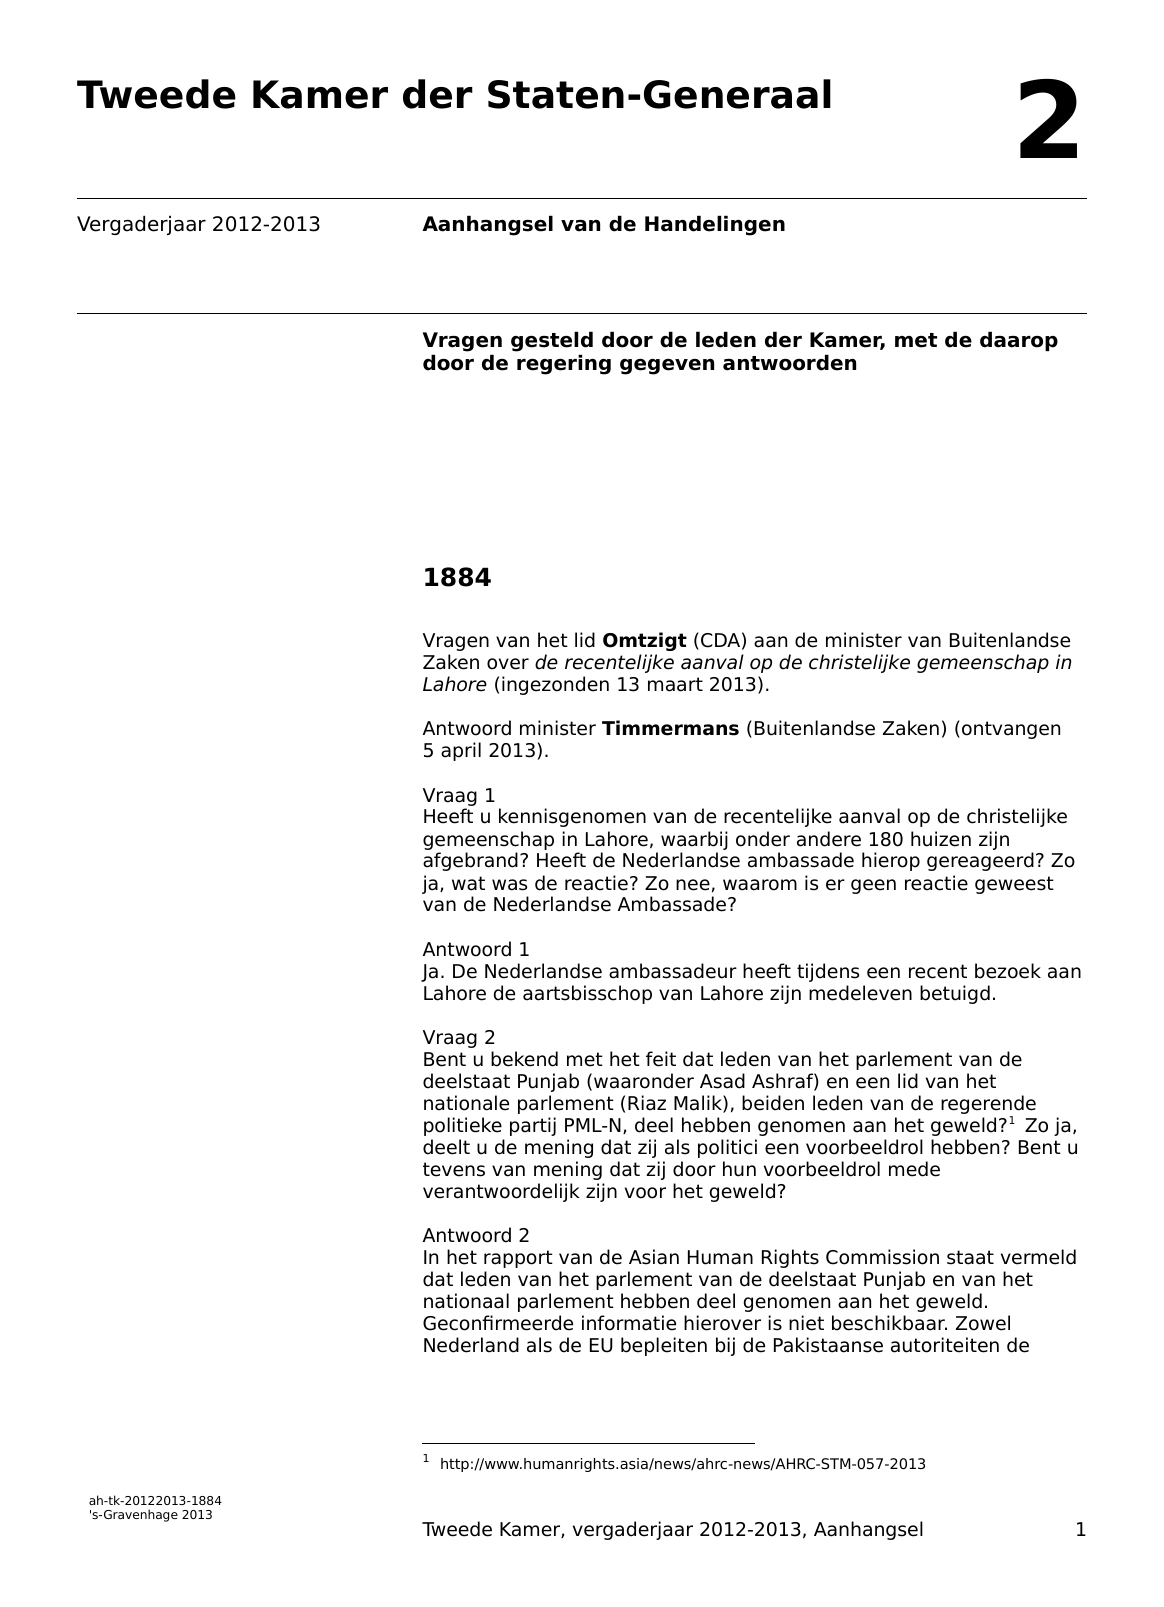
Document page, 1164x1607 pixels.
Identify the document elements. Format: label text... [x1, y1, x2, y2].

text In het rapport van de Asian Human Rights Commission staat vermeld dat leden van het parlement van de deelstaat Punjab en van het nationaal parlement hebben deel genomen aan het geweld. Geconfirmeerde informatie hierover is niet beschikbaar. Zowel Nederland als de EU bepleiten bij de Pakistaanse autoriteiten de [422, 1247, 1087, 1357]
text http://www.humanrights.asia/news/ahrc-news/AHRC-STM-057-2013 [422, 1452, 1087, 1474]
text Antwoord 1 [422, 938, 1087, 961]
table_cell Vergaderjaar 2012-2013 [77, 199, 422, 313]
text 's-Gravenhage 2013 [88, 1508, 323, 1522]
text Ja. De Nederlandse ambassadeur heeft tijdens een recent bezoek aan Lahore de aartsbisschop van Lahore zijn medeleven betuigd. [422, 961, 1087, 1004]
table_cell [77, 314, 422, 375]
text 1884 [422, 563, 1087, 592]
text Bent u bekend met het feit dat leden van het parlement van de deelstaat Punjab (waaronder Asad Ashraf) en een lid van het nationale parlement (Riaz Malik), beiden leden van de regerende politieke partij PML-N, deel hebben genomen aan het geweld? Zo ja, deelt u de mening dat zij als politici een voorbeeldrol hebben? Bent u tevens van mening dat zij door hun voorbeeldrol mede verantwoordelijk zijn voor het geweld? [422, 1049, 1087, 1202]
table_header 2 [886, 59, 1087, 198]
table_cell Aanhangsel van de Handelingen [422, 199, 1087, 313]
table_header Tweede Kamer der Staten-Generaal [77, 59, 886, 198]
text Heeft u kennisgenomen van de recentelijke aanval op de christelijke gemeenschap in Lahore, waarbij onder andere 180 huizen zijn afgebrand? Heeft de Nederlandse ambassade hierop gereageerd? Zo ja, wat was de reactie? Zo nee, waarom is er geen reactie geweest van de Nederlandse Ambassade? [422, 806, 1087, 916]
text Vragen van het lid Omtzigt (CDA) aan de minister van Buitenlandse Zaken over de recentelijke aanval op de christelijke gemeenschap in Lahore (ingezonden 13 maart 2013). [422, 630, 1087, 696]
text Antwoord 2 [422, 1225, 1087, 1247]
table_cell Vragen gesteld door de leden der Kamer, met de daarop door de regering gegeven antwoorden [422, 314, 1087, 375]
text Antwoord minister Timmermans (Buitenlandse Zaken) (ontvangen 5 april 2013). [422, 718, 1087, 762]
text ah-tk-20122013-1884 [88, 1494, 323, 1508]
text Vraag 2 [422, 1027, 1087, 1049]
text Vraag 1 [422, 784, 1087, 806]
